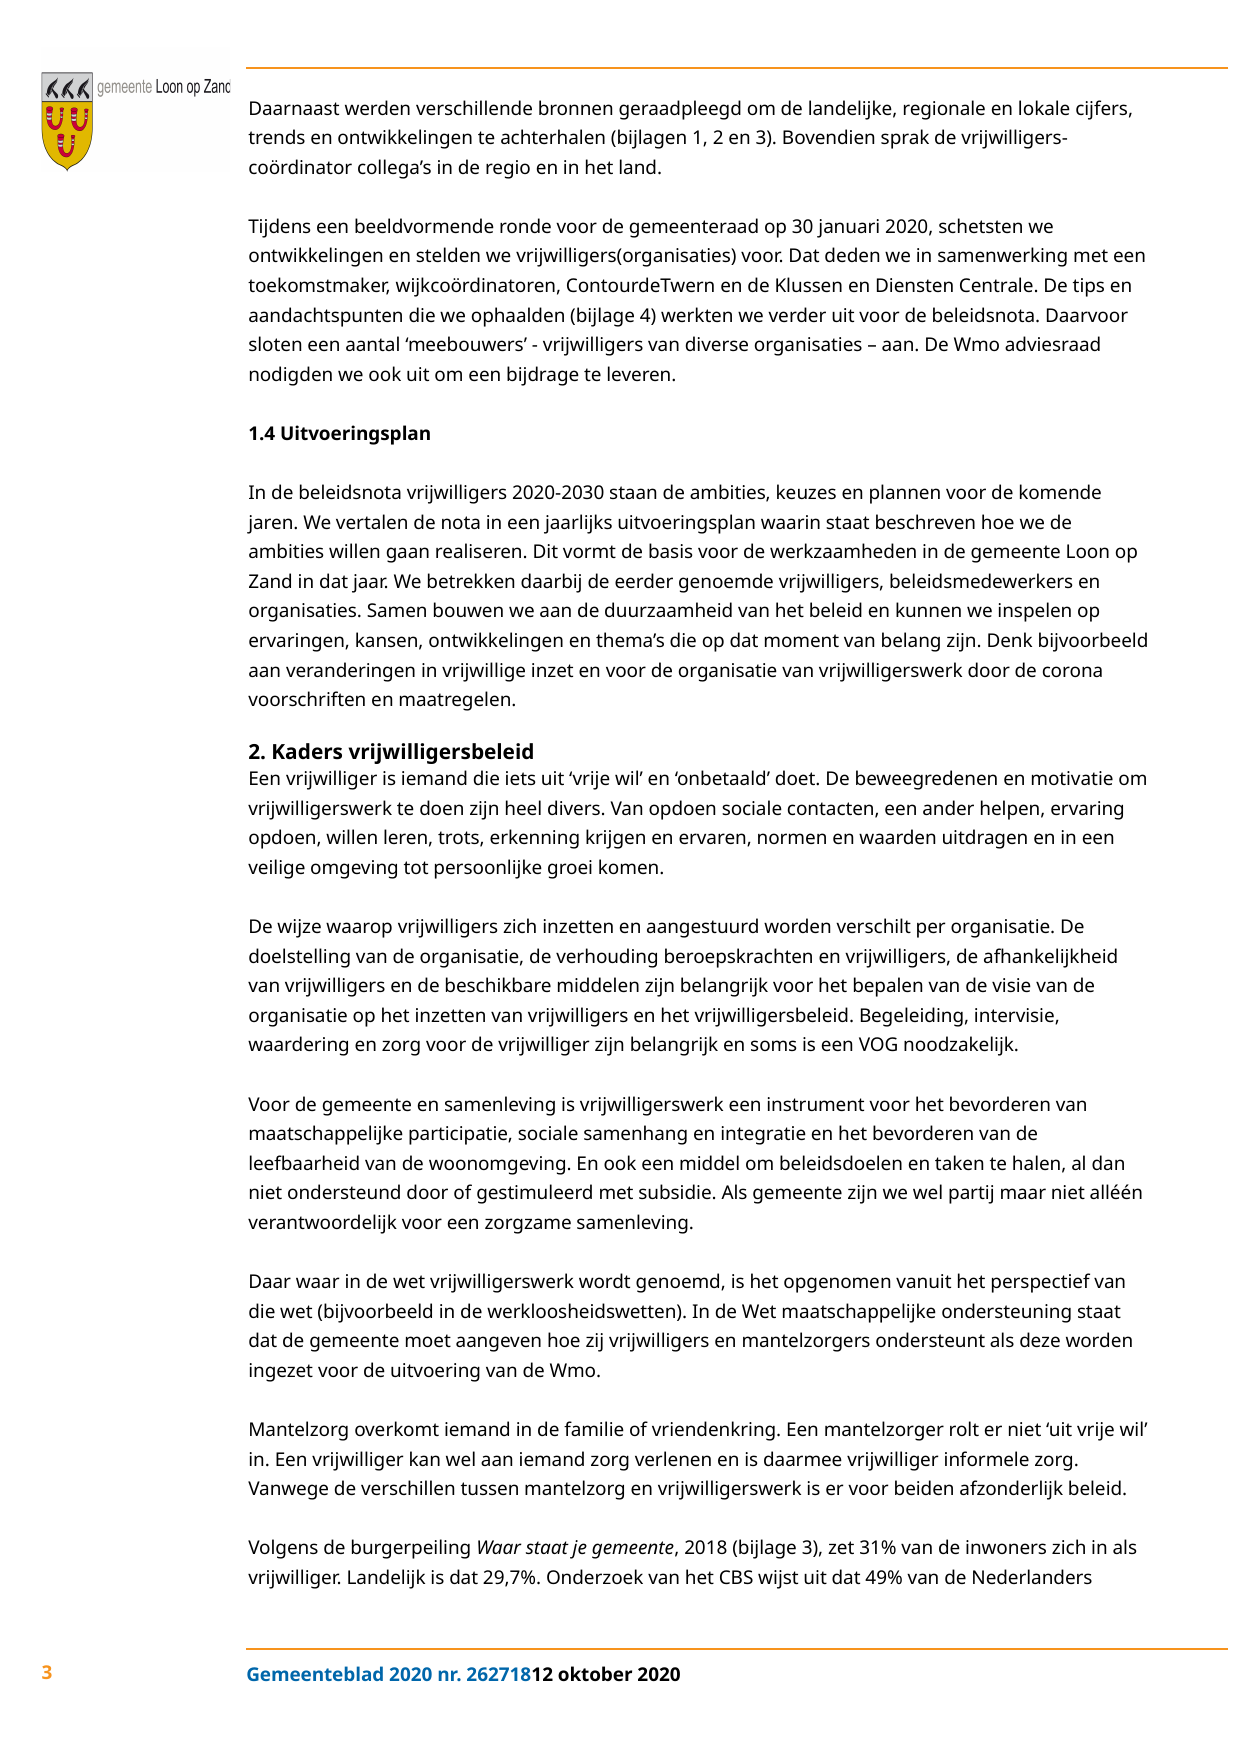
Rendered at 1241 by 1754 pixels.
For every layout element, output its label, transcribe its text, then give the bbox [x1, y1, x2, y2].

text Tijdens een beeldvormende ronde voor de gemeenteraad op 30 januari 2020, schetsten we ontwikkelingen en stelden we vrijwilligers(organisaties) voor. Dat deden we in samenwerking met een toekomstmaker, wijkcoördinatoren, ContourdeTwern en de Klussen en Diensten Centrale. De tips en aandachtspunten die we ophaalden (bijlage 4) werkten we verder uit voor de beleidsnota. Daarvoor sloten een aantal ‘meebouwers’ - vrijwilligers van diverse organisaties – aan. De Wmo adviesraad nodigden we ook uit om een bijdrage te leveren. [248, 213, 1152, 387]
text 2. Kaders vrijwilligersbeleid [248, 737, 1152, 765]
picture [41, 47, 231, 172]
text Een vrijwilliger is iemand die iets uit ‘vrije wil’ en ‘onbetaald’ doet. De beweegredenen en motivatie om vrijwilligerswerk te doen zijn heel divers. Van opdoen sociale contacten, een ander helpen, ervaring opdoen, willen leren, trots, erkenning krijgen en ervaren, normen en waarden uitdragen en in een veilige omgeving tot persoonlijke groei komen. [248, 765, 1152, 880]
text Volgens de burgerpeiling Waar staat je gemeente, 2018 (bijlage 3), zet 31% van de inwoners zich in als vrijwilliger. Landelijk is dat 29,7%. Onderzoek van het CBS wijst uit dat 49% van de Nederlanders [248, 1534, 1152, 1590]
text 1.4 Uitvoeringsplan [248, 420, 1152, 446]
text Daarnaast werden verschillende bronnen geraadpleegd om de landelijke, regionale en lokale cijfers, trends en ontwikkelingen te achterhalen (bijlagen 1, 2 en 3). Bovendien sprak de vrijwilligers-coördinator collega’s in de regio en in het land. [248, 95, 1152, 180]
text De wijze waarop vrijwilligers zich inzetten en aangestuurd worden verschilt per organisatie. De doelstelling van de organisatie, de verhouding beroepskrachten en vrijwilligers, de afhankelijkheid van vrijwilligers en de beschikbare middelen zijn belangrijk voor het bepalen van de visie van de organisatie op het inzetten van vrijwilligers en het vrijwilligersbeleid. Begeleiding, intervisie, waardering en zorg voor de vrijwilliger zijn belangrijk en soms is een VOG noodzakelijk. [248, 913, 1152, 1057]
text Mantelzorg overkomt iemand in de familie of vriendenkring. Een mantelzorger rolt er niet ‘uit vrije wil’ in. Een vrijwilliger kan wel aan iemand zorg verlenen en is daarmee vrijwilliger informele zorg. Vanwege de verschillen tussen mantelzorg en vrijwilligerswerk is er voor beiden afzonderlijk beleid. [248, 1416, 1152, 1501]
text Daar waar in de wet vrijwilligerswerk wordt genoemd, is het opgenomen vanuit het perspectief van die wet (bijvoorbeeld in de werkloosheidswetten). In de Wet maatschappelijke ondersteuning staat dat de gemeente moet aangeven hoe zij vrijwilligers en mantelzorgers ondersteunt als deze worden ingezet voor de uitvoering van de Wmo. [248, 1268, 1152, 1383]
text Voor de gemeente en samenleving is vrijwilligerswerk een instrument voor het bevorderen van maatschappelijke participatie, sociale samenhang en integratie en het bevorderen van de leefbaarheid van de woonomgeving. En ook een middel om beleidsdoelen en taken te halen, al dan niet ondersteund door of gestimuleerd met subsidie. Als gemeente zijn we wel partij maar niet alléén verantwoordelijk voor een zorgzame samenleving. [248, 1091, 1152, 1235]
text In de beleidsnota vrijwilligers 2020-2030 staan de ambities, keuzes en plannen voor de komende jaren. We vertalen de nota in een jaarlijks uitvoeringsplan waarin staat beschreven hoe we de ambities willen gaan realiseren. Dit vormt de basis voor de werkzaamheden in de gemeente Loon op Zand in dat jaar. We betrekken daarbij de eerder genoemde vrijwilligers, beleidsmedewerkers en organisaties. Samen bouwen we aan de duurzaamheid van het beleid en kunnen we inspelen op ervaringen, kansen, ontwikkelingen en thema’s die op dat moment van belang zijn. Denk bijvoorbeeld aan veranderingen in vrijwillige inzet en voor de organisatie van vrijwilligerswerk door de corona voorschriften en maatregelen. [248, 479, 1152, 712]
